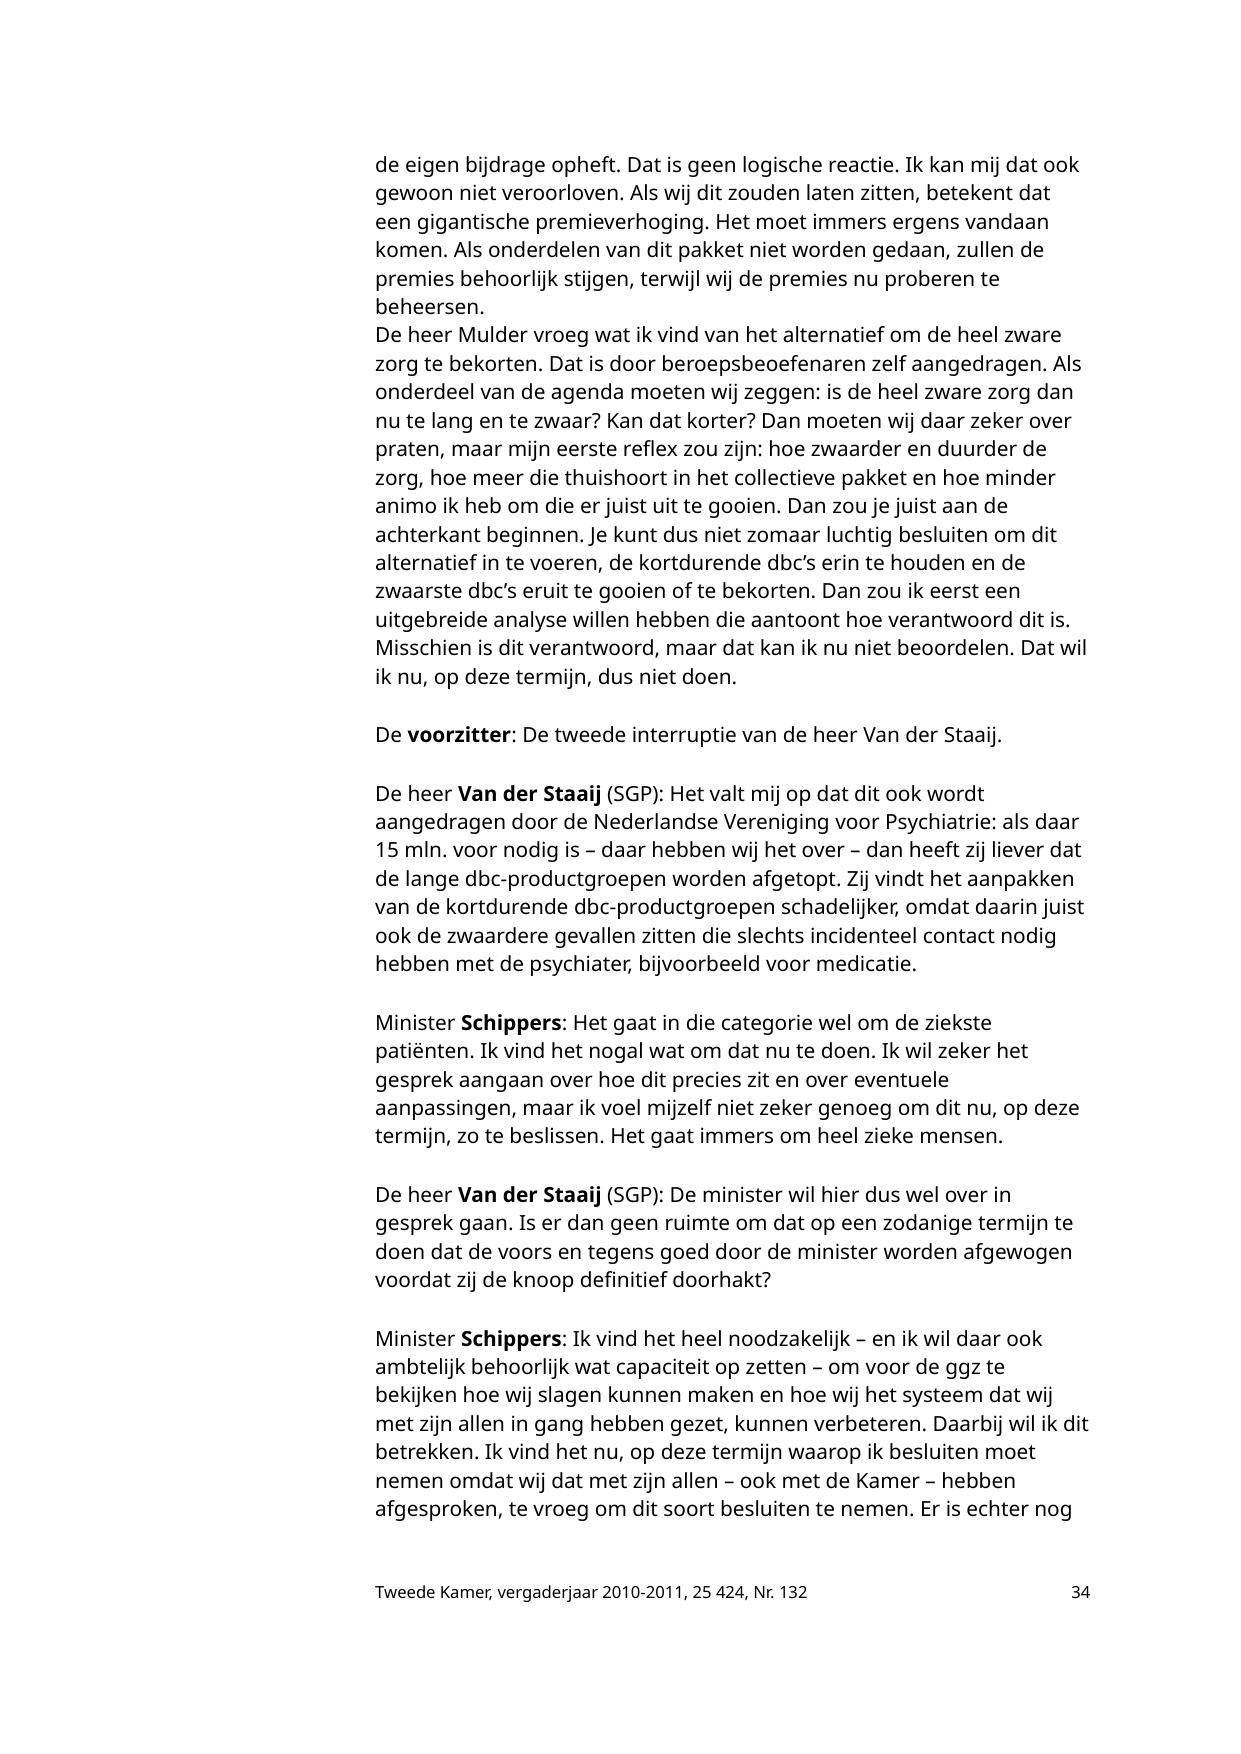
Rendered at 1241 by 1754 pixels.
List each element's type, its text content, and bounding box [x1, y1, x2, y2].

text De voorzitter: De tweede interruptie van de heer Van der Staaij. [375, 720, 1090, 749]
text Minister Schippers: Ik vind het heel noodzakelijk – en ik wil daar ook ambtelijk behoorlijk wat capaciteit op zetten – om voor de ggz te bekijken hoe wij slagen kunnen maken en hoe wij het systeem dat wij met zijn allen in gang hebben gezet, kunnen verbeteren. Daarbij wil ik dit betrekken. Ik vind het nu, op deze termijn waarop ik besluiten moet nemen omdat wij dat met zijn allen – ook met de Kamer – hebben afgesproken, te vroeg om dit soort besluiten te nemen. Er is echter nog [375, 1324, 1090, 1523]
text de eigen bijdrage opheft. Dat is geen logische reactie. Ik kan mij dat ook gewoon niet veroorloven. Als wij dit zouden laten zitten, betekent dat een gigantische premieverhoging. Het moet immers ergens vandaan komen. Als onderdelen van dit pakket niet worden gedaan, zullen de premies behoorlijk stijgen, terwijl wij de premies nu proberen te beheersen. [375, 150, 1090, 321]
text De heer Mulder vroeg wat ik vind van het alternatief om de heel zware zorg te bekorten. Dat is door beroepsbeoefenaren zelf aangedragen. Als onderdeel van de agenda moeten wij zeggen: is de heel zware zorg dan nu te lang en te zwaar? Kan dat korter? Dan moeten wij daar zeker over praten, maar mijn eerste reflex zou zijn: hoe zwaarder en duurder de zorg, hoe meer die thuishoort in het collectieve pakket en hoe minder animo ik heb om die er juist uit te gooien. Dan zou je juist aan de achterkant beginnen. Je kunt dus niet zomaar luchtig besluiten om dit alternatief in te voeren, de kortdurende dbc’s erin te houden en de zwaarste dbc’s eruit te gooien of te bekorten. Dan zou ik eerst een uitgebreide analyse willen hebben die aantoont hoe verantwoord dit is. Misschien is dit verantwoord, maar dat kan ik nu niet beoordelen. Dat wil ik nu, op deze termijn, dus niet doen. [375, 321, 1090, 690]
text De heer Van der Staaij (SGP): Het valt mij op dat dit ook wordt aangedragen door de Nederlandse Vereniging voor Psychiatrie: als daar 15 mln. voor nodig is – daar hebben wij het over – dan heeft zij liever dat de lange dbc-productgroepen worden afgetopt. Zij vindt het aanpakken van de kortdurende dbc-productgroepen schadelijker, omdat daarin juist ook de zwaardere gevallen zitten die slechts incidenteel contact nodig hebben met de psychiater, bijvoorbeeld voor medicatie. [375, 779, 1090, 978]
text De heer Van der Staaij (SGP): De minister wil hier dus wel over in gesprek gaan. Is er dan geen ruimte om dat op een zodanige termijn te doen dat de voors en tegens goed door de minister worden afgewogen voordat zij de knoop definitief doorhakt? [375, 1180, 1090, 1294]
text Minister Schippers: Het gaat in die categorie wel om de ziekste patiënten. Ik vind het nogal wat om dat nu te doen. Ik wil zeker het gesprek aangaan over hoe dit precies zit en over eventuele aanpassingen, maar ik voel mijzelf niet zeker genoeg om dit nu, op deze termijn, zo te beslissen. Het gaat immers om heel zieke mensen. [375, 1008, 1090, 1150]
